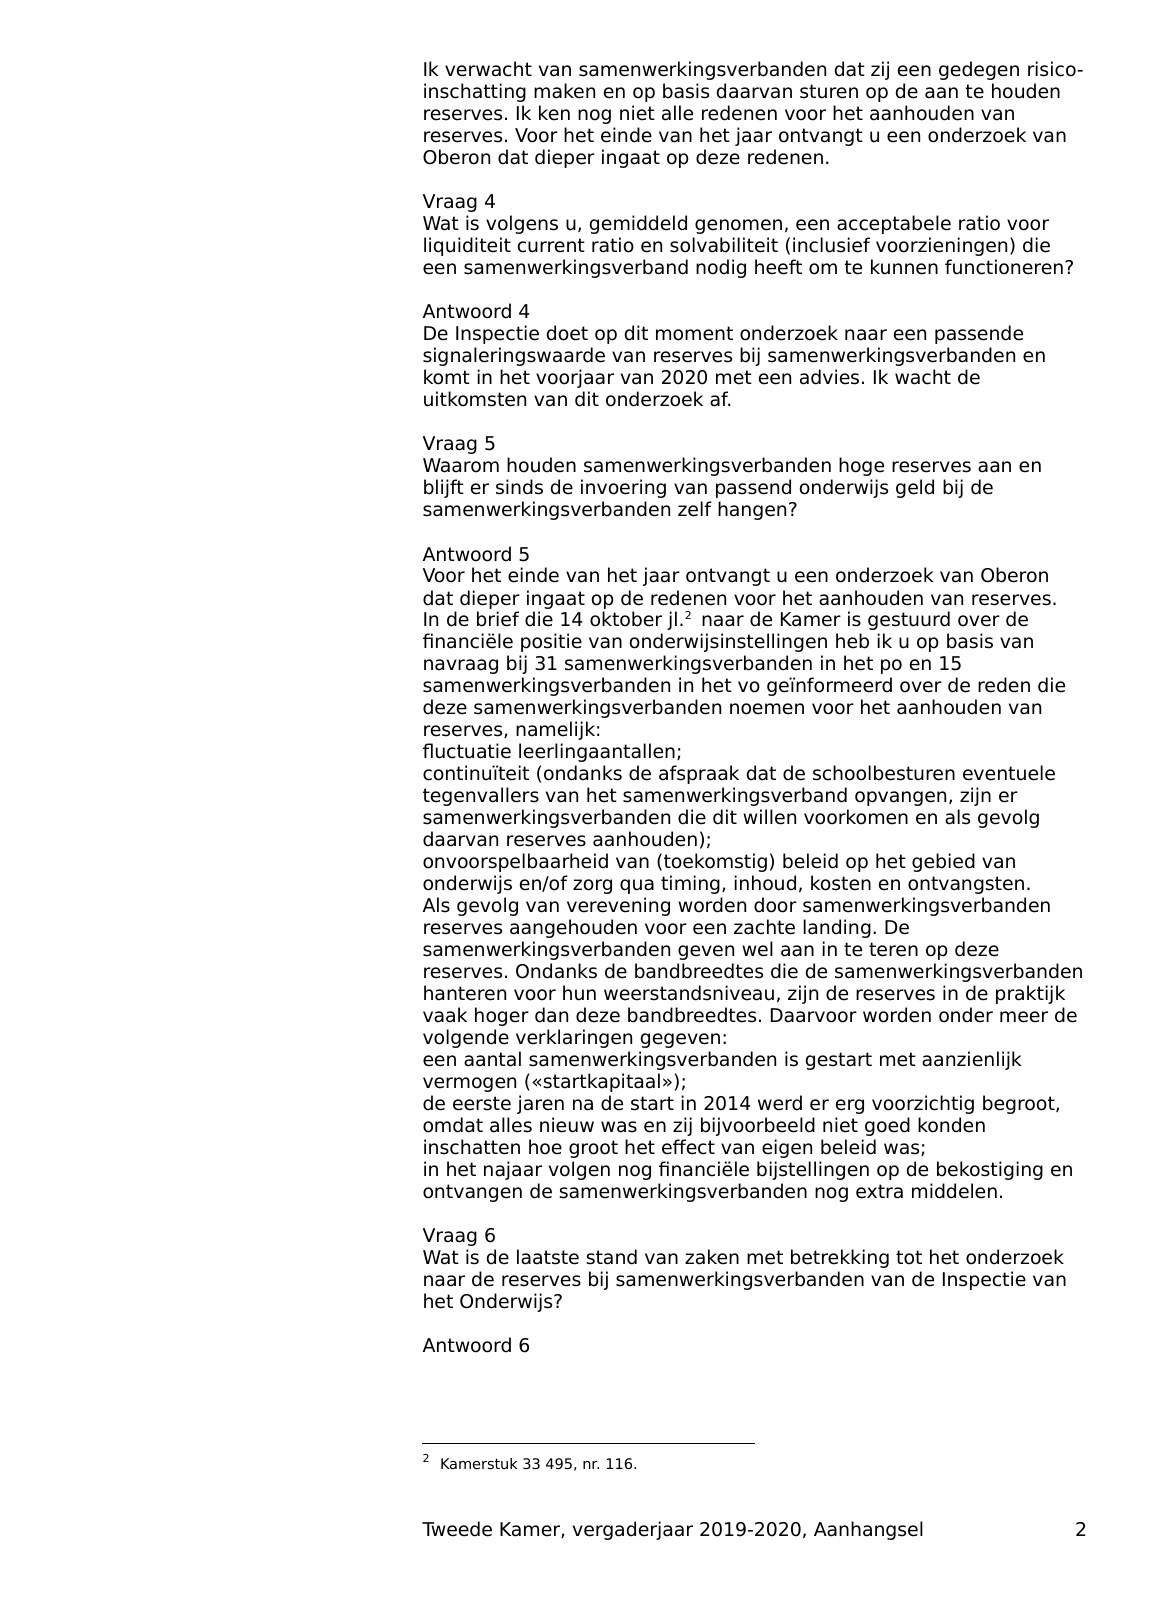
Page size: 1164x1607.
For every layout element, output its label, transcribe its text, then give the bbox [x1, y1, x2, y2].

text Vraag 6 [422, 1225, 1087, 1247]
text Waarom houden samenwerkingsverbanden hoge reserves aan en blijft er sinds de invoering van passend onderwijs geld bij de samenwerkingsverbanden zelf hangen? [422, 455, 1087, 521]
text Antwoord 5 [422, 543, 1087, 565]
text De Inspectie doet op dit moment onderzoek naar een passende signaleringswaarde van reserves bij samenwerkingsverbanden en komt in het voorjaar van 2020 met een advies. Ik wacht de uitkomsten van dit onderzoek af. [422, 323, 1087, 411]
text de eerste jaren na de start in 2014 werd er erg voorzichtig begroot, omdat alles nieuw was en zij bijvoorbeeld niet goed konden inschatten hoe groot het effect van eigen beleid was; [422, 1093, 1087, 1159]
text Antwoord 4 [422, 301, 1087, 323]
text Wat is de laatste stand van zaken met betrekking tot het onderzoek naar de reserves bij samenwerkingsverbanden van de Inspectie van het Onderwijs? [422, 1247, 1087, 1313]
text Kamerstuk 33 495, nr. 116. [422, 1452, 1087, 1474]
text In de brief die 14 oktober jl. naar de Kamer is gestuurd over de financiële positie van onderwijsinstellingen heb ik u op basis van navraag bij 31 samenwerkingsverbanden in het po en 15 samenwerkingsverbanden in het vo geïnformeerd over de reden die deze samenwerkingsverbanden noemen voor het aanhouden van reserves, namelijk: [422, 609, 1087, 741]
text onvoorspelbaarheid van (toekomstig) beleid op het gebied van onderwijs en/of zorg qua timing, inhoud, kosten en ontvangsten. [422, 851, 1087, 895]
text fluctuatie leerlingaantallen; [422, 741, 1087, 763]
text Antwoord 6 [422, 1335, 1087, 1357]
text Ik verwacht van samenwerkingsverbanden dat zij een gedegen risico-inschatting maken en op basis daarvan sturen op de aan te houden reserves. Ik ken nog niet alle redenen voor het aanhouden van reserves. Voor het einde van het jaar ontvangt u een onderzoek van Oberon dat dieper ingaat op deze redenen. [422, 59, 1087, 169]
text in het najaar volgen nog financiële bijstellingen op de bekostiging en ontvangen de samenwerkingsverbanden nog extra middelen. [422, 1159, 1087, 1203]
text Wat is volgens u, gemiddeld genomen, een acceptabele ratio voor liquiditeit current ratio en solvabiliteit (inclusief voorzieningen) die een samenwerkingsverband nodig heeft om te kunnen functioneren? [422, 213, 1087, 279]
text een aantal samenwerkingsverbanden is gestart met aanzienlijk vermogen («startkapitaal»); [422, 1049, 1087, 1093]
text continuïteit (ondanks de afspraak dat de schoolbesturen eventuele tegenvallers van het samenwerkingsverband opvangen, zijn er samenwerkingsverbanden die dit willen voorkomen en als gevolg daarvan reserves aanhouden); [422, 763, 1087, 851]
text Als gevolg van verevening worden door samenwerkingsverbanden reserves aangehouden voor een zachte landing. De samenwerkingsverbanden geven wel aan in te teren op deze reserves. Ondanks de bandbreedtes die de samenwerkingsverbanden hanteren voor hun weerstandsniveau, zijn de reserves in de praktijk vaak hoger dan deze bandbreedtes. Daarvoor worden onder meer de volgende verklaringen gegeven: [422, 895, 1087, 1049]
text Vraag 5 [422, 433, 1087, 455]
text Vraag 4 [422, 191, 1087, 213]
text Voor het einde van het jaar ontvangt u een onderzoek van Oberon dat dieper ingaat op de redenen voor het aanhouden van reserves. [422, 565, 1087, 609]
